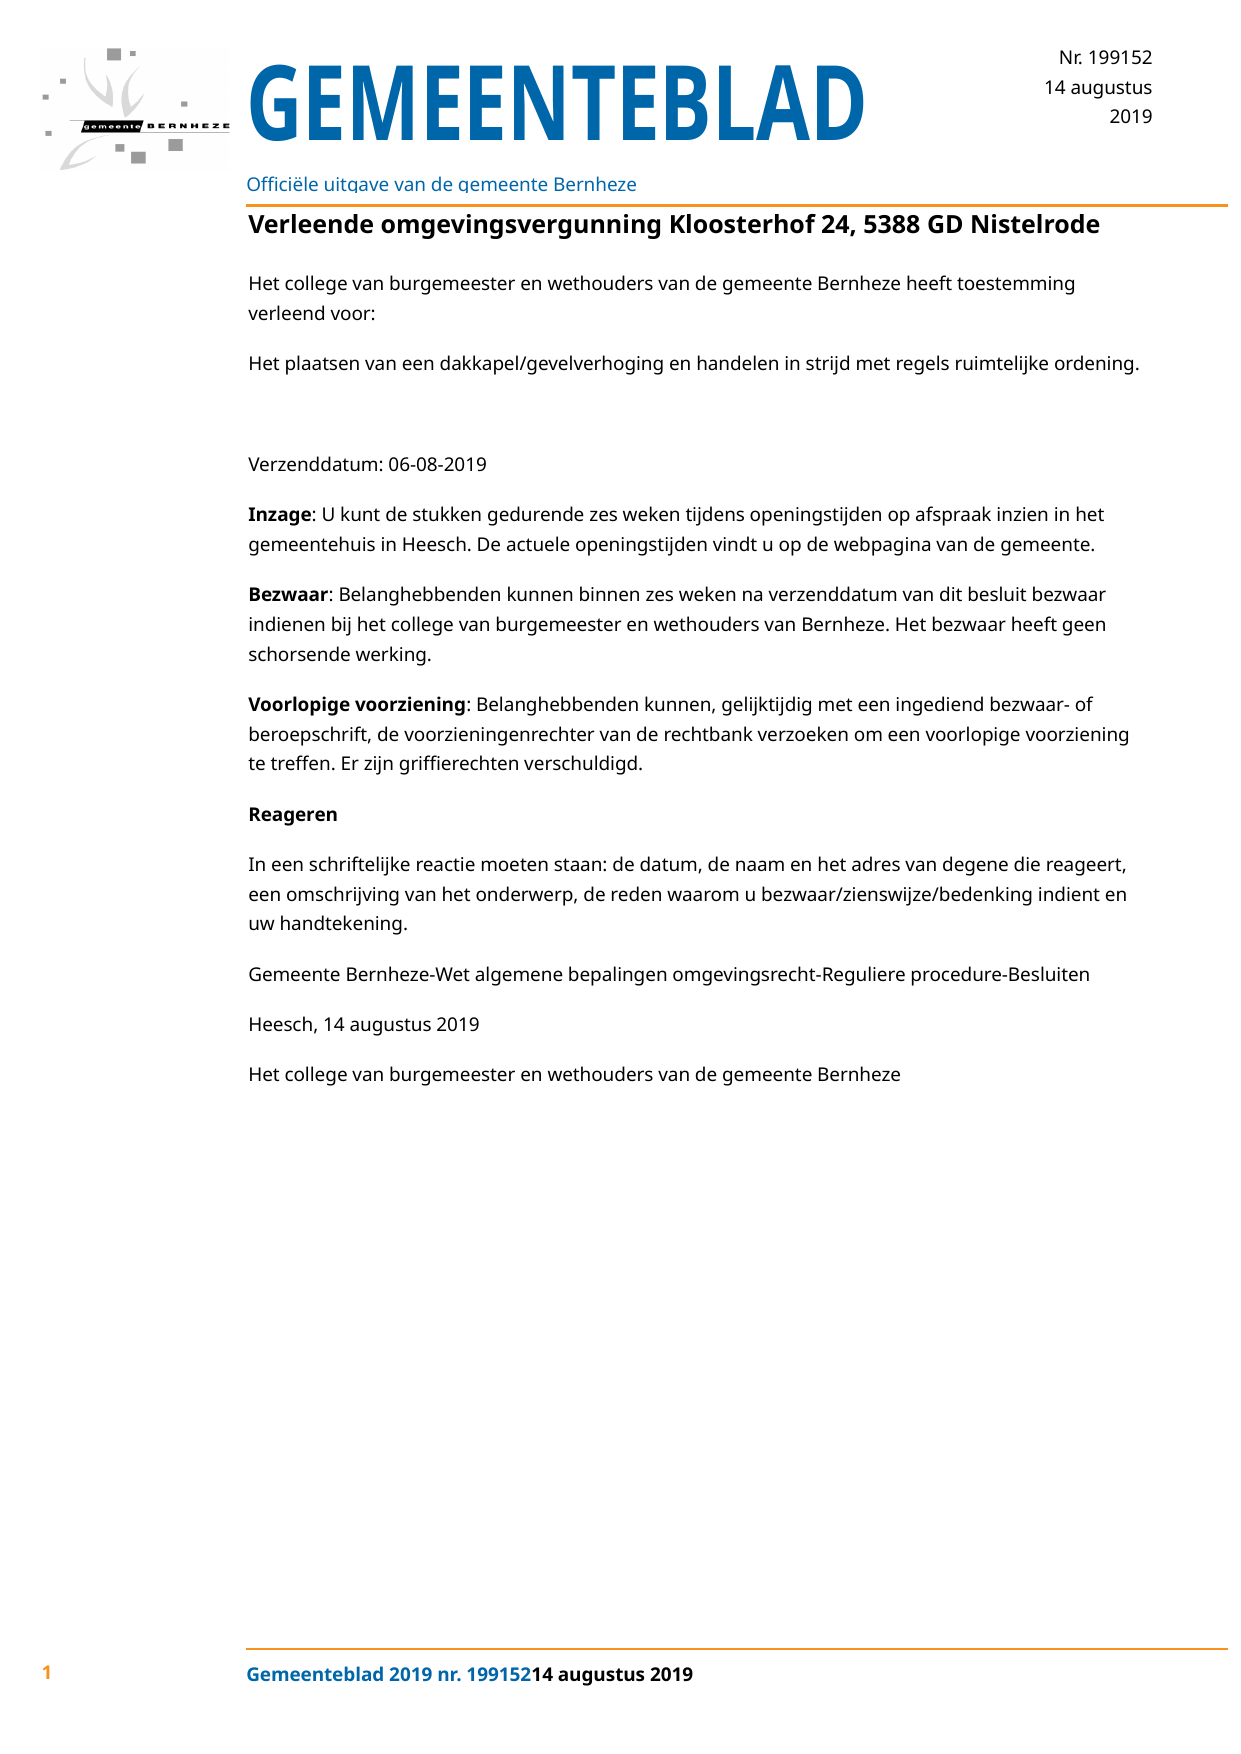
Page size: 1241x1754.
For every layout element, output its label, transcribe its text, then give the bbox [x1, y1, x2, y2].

text Voorlopige voorziening: Belanghebbenden kunnen, gelijktijdig met een ingediend bezwaar- of beroepschrift, de voorzieningenrechter van de rechtbank verzoeken om een voorlopige voorziening te treffen. Er zijn griffierechten verschuldigd. [248, 691, 1152, 776]
text Het college van burgemeester en wethouders van de gemeente Bernheze heeft toestemming verleend voor: [248, 270, 1152, 326]
text Reageren [248, 801, 1152, 826]
text Gemeente Bernheze-Wet algemene bepalingen omgevingsrecht-Reguliere procedure-Besluiten [248, 961, 1152, 986]
picture [41, 47, 231, 172]
text In een schriftelijke reactie moeten staan: de datum, de naam en het adres van degene die reageert, een omschrijving van het onderwerp, de reden waarom u bezwaar/zienswijze/bedenking indient en uw handtekening. [248, 851, 1152, 936]
text Bezwaar: Belanghebbenden kunnen binnen zes weken na verzenddatum van dit besluit bezwaar indienen bij het college van burgemeester en wethouders van Bernheze. Het bezwaar heeft geen schorsende werking. [248, 582, 1152, 666]
text Verzenddatum: 06-08-2019 [248, 451, 1152, 477]
text Verleende omgevingsvergunning Kloosterhof 24, 5388 GD Nistelrode [248, 207, 1152, 241]
text Heesch, 14 augustus 2019 [248, 1011, 1152, 1037]
text Het plaatsen van een dakkapel/gevelverhoging en handelen in strijd met regels ruimtelijke ordening. [248, 350, 1152, 376]
text Inzage: U kunt de stukken gedurende zes weken tijdens openingstijden op afspraak inzien in het gemeentehuis in Heesch. De actuele openingstijden vindt u op de webpagina van de gemeente. [248, 502, 1152, 557]
text Het college van burgemeester en wethouders van de gemeente Bernheze [248, 1062, 1152, 1087]
